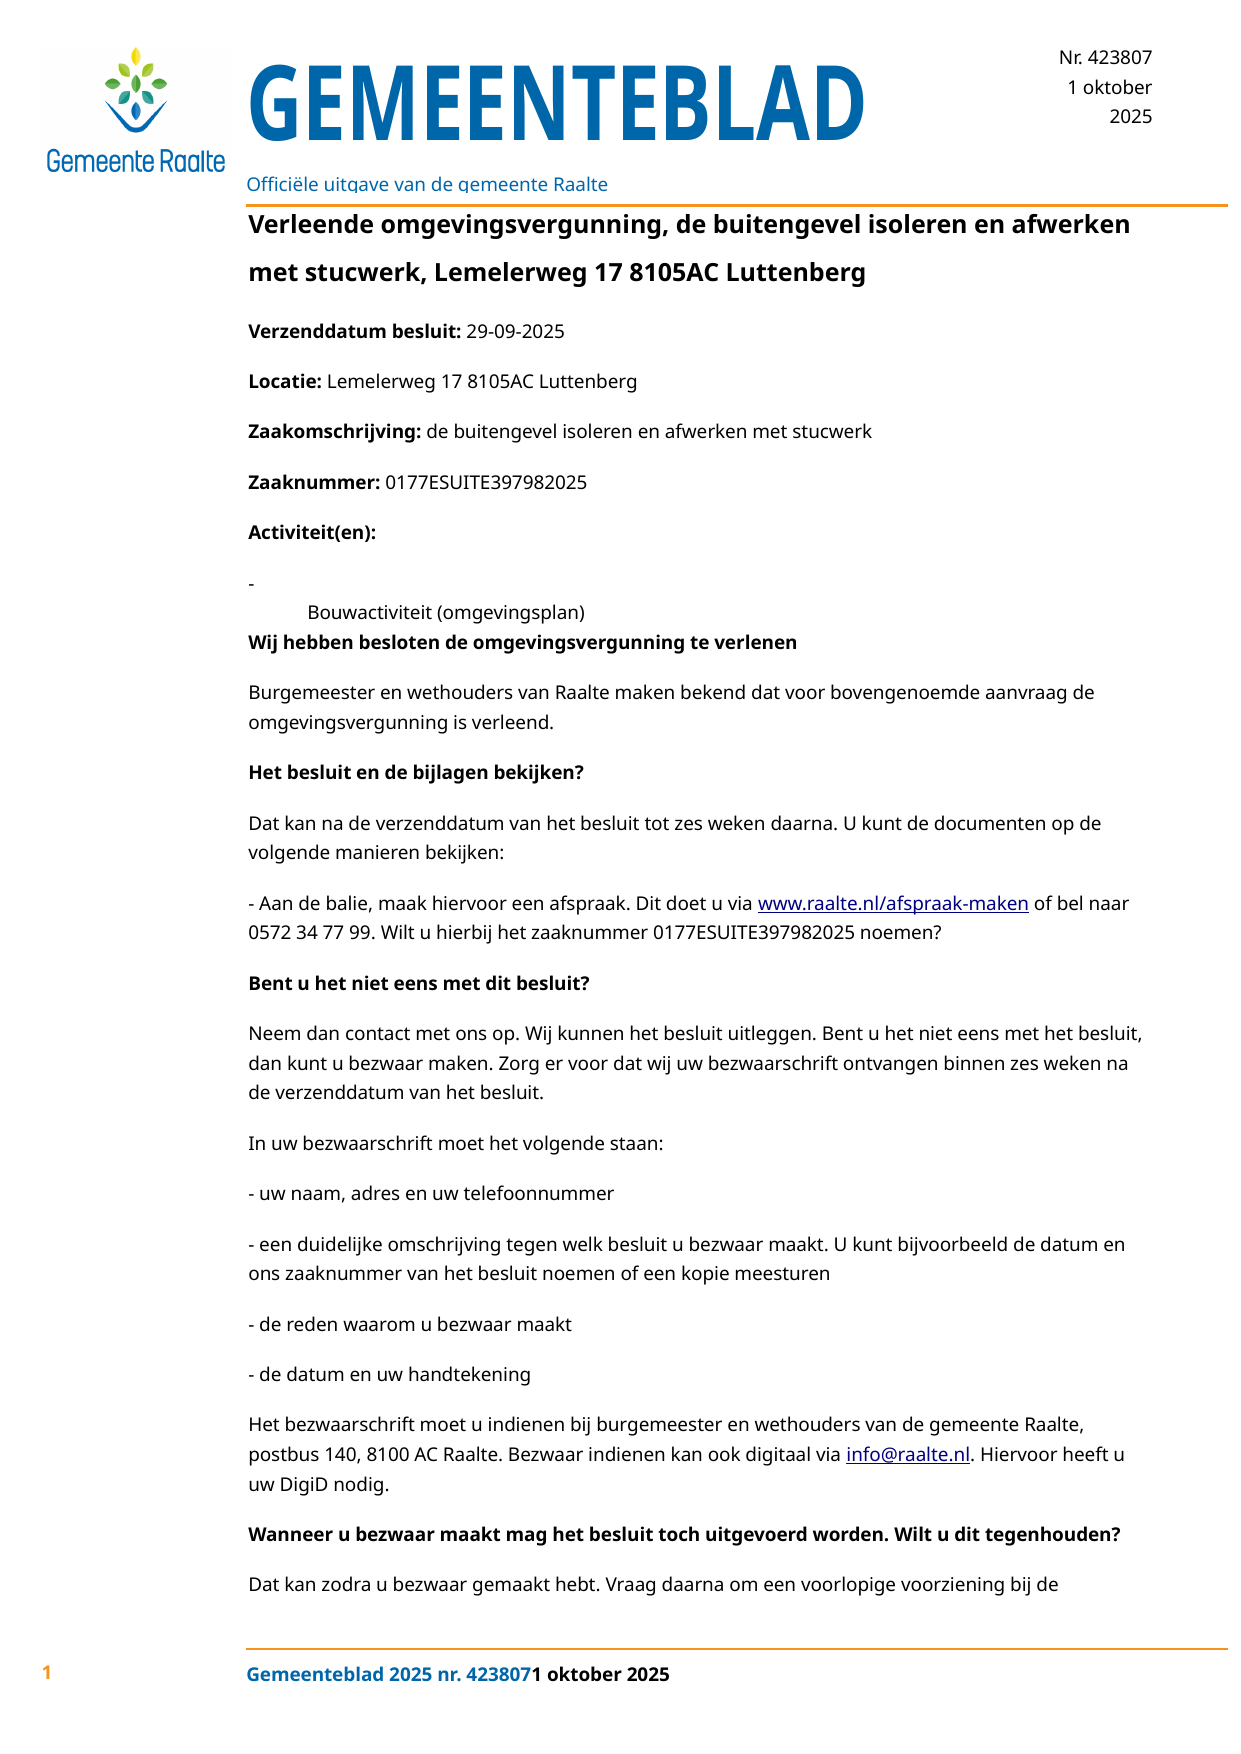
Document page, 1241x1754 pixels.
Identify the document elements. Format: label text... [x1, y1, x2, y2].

text Locatie: Lemelerweg 17 8105AC Luttenberg [248, 368, 1152, 394]
text Bent u het niet eens met dit besluit? [248, 970, 1152, 996]
text - een duidelijke omschrijving tegen welk besluit u bezwaar maakt. U kunt bijvoorbeeld de datum en ons zaaknummer van het besluit noemen of een kopie meesturen [248, 1231, 1152, 1286]
text Dat kan na de verzenddatum van het besluit tot zes weken daarna. U kunt de documenten op de volgende manieren bekijken: [248, 810, 1152, 865]
text Activiteit(en): [248, 519, 1152, 545]
text - Aan de balie, maak hiervoor een afspraak. Dit doet u via www.raalte.nl/afspraak-maken of bel naar 0572 34 77 99. Wilt u hierbij het zaaknummer 0177ESUITE397982025 noemen? [248, 890, 1152, 945]
text Verzenddatum besluit: 29-09-2025 [248, 318, 1152, 344]
text Neem dan contact met ons op. Wij kunnen het besluit uitleggen. Bent u het niet eens met het besluit, dan kunt u bezwaar maken. Zorg er voor dat wij uw bezwaarschrift ontvangen binnen zes weken na de verzenddatum van het besluit. [248, 1020, 1152, 1105]
text Verleende omgevingsvergunning, de buitengevel isoleren en afwerken met stucwerk, Lemelerweg 17 8105AC Luttenberg [248, 207, 1152, 288]
text Wij hebben besloten de omgevingsvergunning te verlenen [248, 629, 1152, 655]
text Wanneer u bezwaar maakt mag het besluit toch uitgevoerd worden. Wilt u dit tegenhouden? [248, 1521, 1152, 1547]
text - de datum en uw handtekening [248, 1361, 1152, 1387]
text Het besluit en de bijlagen bekijken? [248, 759, 1152, 785]
text In uw bezwaarschrift moet het volgende staan: [248, 1130, 1152, 1156]
text Zaaknummer: 0177ESUITE397982025 [248, 469, 1152, 495]
text Het bezwaarschrift moet u indienen bij burgemeester en wethouders van de gemeente Raalte, postbus 140, 8100 AC Raalte. Bezwaar indienen kan ook digitaal via info@raalte.nl. Hiervoor heeft u uw DigiD nodig. [248, 1412, 1152, 1497]
text Zaakomschrijving: de buitengevel isoleren en afwerken met stucwerk [248, 419, 1152, 444]
picture [41, 47, 231, 172]
text Dat kan zodra u bezwaar gemaakt hebt. Vraag daarna om een voorlopige voorziening bij de [248, 1572, 1152, 1597]
text Burgemeester en wethouders van Raalte maken bekend dat voor bovengenoemde aanvraag de omgevingsvergunning is verleend. [248, 679, 1152, 735]
text - uw naam, adres en uw telefoonnummer [248, 1180, 1152, 1206]
text - de reden waarom u bezwaar maakt [248, 1311, 1152, 1337]
list Bouwactiviteit (omgevingsplan) [248, 599, 1152, 625]
